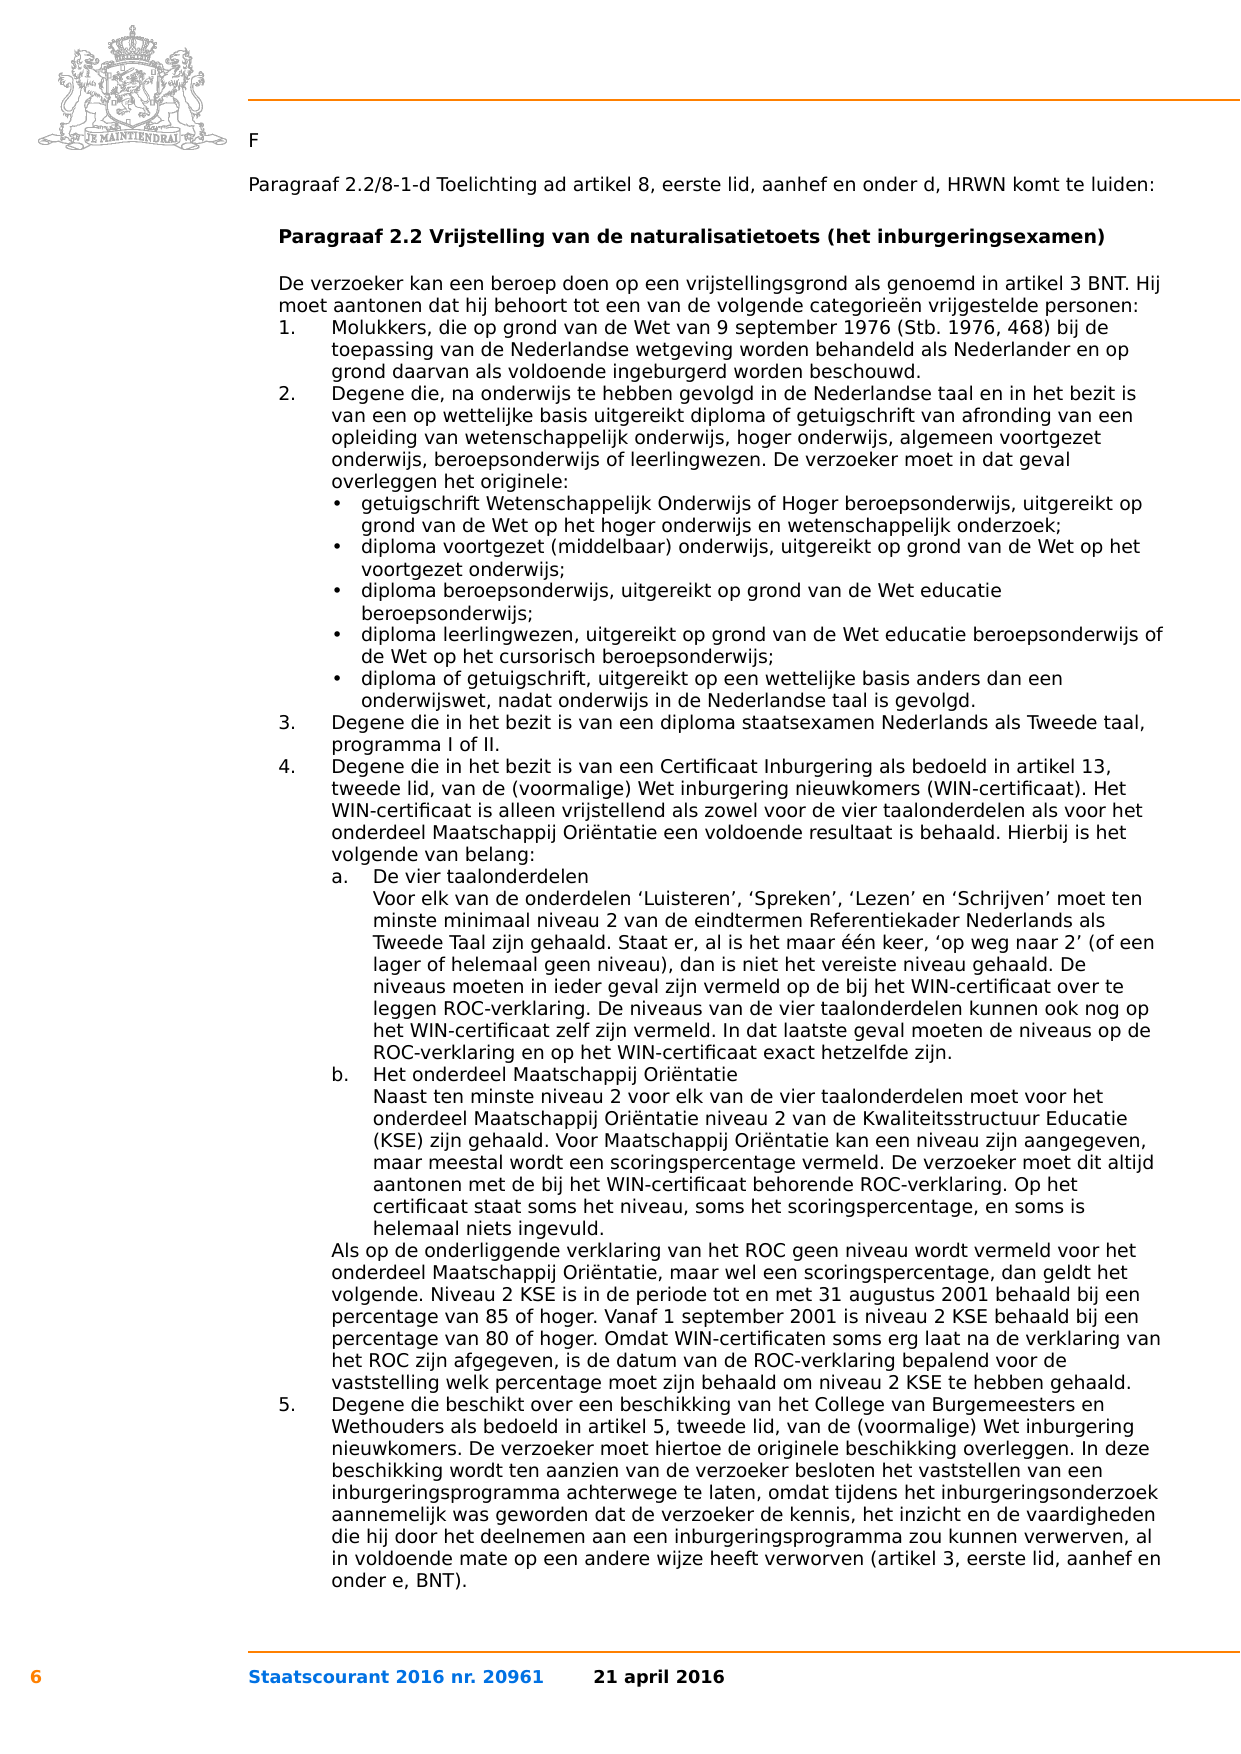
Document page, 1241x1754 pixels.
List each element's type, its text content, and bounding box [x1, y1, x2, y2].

text Paragraaf 2.2/8-1-d Toelichting ad artikel 8, eerste lid, aanhef en onder d, HRWN komt te luiden: [248, 174, 1163, 196]
text • diploma leerlingwezen, uitgereikt op grond van de Wet educatie beroepsonderwijs of de Wet op het cursorisch beroepsonderwijs; [331, 624, 1163, 668]
text Als op de onderliggende verklaring van het ROC geen niveau wordt vermeld voor het onderdeel Maatschappij Oriëntatie, maar wel een scoringspercentage, dan geldt het volgende. Niveau 2 KSE is in de periode tot en met 31 augustus 2001 behaald bij een percentage van 85 of hoger. Vanaf 1 september 2001 is niveau 2 KSE behaald bij een percentage van 80 of hoger. Omdat WIN-certificaten soms erg laat na de verklaring van het ROC zijn afgegeven, is de datum van de ROC-verklaring bepalend voor de vaststelling welk percentage moet zijn behaald om niveau 2 KSE te hebben gehaald. [331, 1240, 1163, 1394]
text • diploma voortgezet (middelbaar) onderwijs, uitgereikt op grond van de Wet op het voortgezet onderwijs; [331, 536, 1163, 580]
text Naast ten minste niveau 2 voor elk van de vier taalonderdelen moet voor het onderdeel Maatschappij Oriëntatie niveau 2 van de Kwaliteitsstructuur Educatie (KSE) zijn gehaald. Voor Maatschappij Oriëntatie kan een niveau zijn aangegeven, maar meestal wordt een scoringspercentage vermeld. De verzoeker moet dit altijd aantonen met de bij het WIN-certificaat behorende ROC-verklaring. Op het certificaat staat soms het niveau, soms het scoringspercentage, en soms is helemaal niets ingevuld. [373, 1086, 1163, 1240]
text • diploma of getuigschrift, uitgereikt op een wettelijke basis anders dan een onderwijswet, nadat onderwijs in de Nederlandse taal is gevolgd. [331, 668, 1163, 712]
text F [248, 130, 1163, 152]
text 4. Degene die in het bezit is van een Certificaat Inburgering als bedoeld in artikel 13, tweede lid, van de (voormalige) Wet inburgering nieuwkomers (WIN-certificaat). Het WIN-certificaat is alleen vrijstellend als zowel voor de vier taalonderdelen als voor het onderdeel Maatschappij Oriëntatie een voldoende resultaat is behaald. Hierbij is het volgende van belang: [278, 756, 1163, 866]
text Voor elk van de onderdelen ‘Luisteren’, ‘Spreken’, ‘Lezen’ en ‘Schrijven’ moet ten minste minimaal niveau 2 van de eindtermen Referentiekader Nederlands als Tweede Taal zijn gehaald. Staat er, al is het maar één keer, ‘op weg naar 2’ (of een lager of helemaal geen niveau), dan is niet het vereiste niveau gehaald. De niveaus moeten in ieder geval zijn vermeld op de bij het WIN-certificaat over te leggen ROC-verklaring. De niveaus van de vier taalonderdelen kunnen ook nog op het WIN-certificaat zelf zijn vermeld. In dat laatste geval moeten de niveaus op de ROC-verklaring en op het WIN-certificaat exact hetzelfde zijn. [373, 888, 1163, 1064]
text De verzoeker kan een beroep doen op een vrijstellingsgrond als genoemd in artikel 3 BNT. Hij moet aantonen dat hij behoort tot een van de volgende categorieën vrijgestelde personen: [278, 273, 1163, 317]
subtitle Paragraaf 2.2 Vrijstelling van de naturalisatietoets (het inburgeringsexamen) [278, 226, 1163, 248]
picture [38, 25, 227, 150]
text 1. Molukkers, die op grond van de Wet van 9 september 1976 (Stb. 1976, 468) bij de toepassing van de Nederlandse wetgeving worden behandeld als Nederlander en op grond daarvan als voldoende ingeburgerd worden beschouwd. [278, 317, 1163, 383]
text 3. Degene die in het bezit is van een diploma staatsexamen Nederlands als Tweede taal, programma I of II. [278, 712, 1163, 756]
text • getuigschrift Wetenschappelijk Onderwijs of Hoger beroepsonderwijs, uitgereikt op grond van de Wet op het hoger onderwijs en wetenschappelijk onderzoek; [331, 492, 1163, 536]
text b. Het onderdeel Maatschappij Oriëntatie [331, 1064, 1163, 1086]
text 2. Degene die, na onderwijs te hebben gevolgd in de Nederlandse taal en in het bezit is van een op wettelijke basis uitgereikt diploma of getuigschrift van afronding van een opleiding van wetenschappelijk onderwijs, hoger onderwijs, algemeen voortgezet onderwijs, beroepsonderwijs of leerlingwezen. De verzoeker moet in dat geval overleggen het originele: [278, 383, 1163, 492]
text a. De vier taalonderdelen [331, 866, 1163, 888]
text 5. Degene die beschikt over een beschikking van het College van Burgemeesters en Wethouders als bedoeld in artikel 5, tweede lid, van de (voormalige) Wet inburgering nieuwkomers. De verzoeker moet hiertoe de originele beschikking overleggen. In deze beschikking wordt ten aanzien van de verzoeker besloten het vaststellen van een inburgeringsprogramma achterwege te laten, omdat tijdens het inburgeringsonderzoek aannemelijk was geworden dat de verzoeker de kennis, het inzicht en de vaardigheden die hij door het deelnemen aan een inburgeringsprogramma zou kunnen verwerven, al in voldoende mate op een andere wijze heeft verworven (artikel 3, eerste lid, aanhef en onder e, BNT). [278, 1394, 1163, 1591]
text • diploma beroepsonderwijs, uitgereikt op grond van de Wet educatie beroepsonderwijs; [331, 580, 1163, 624]
